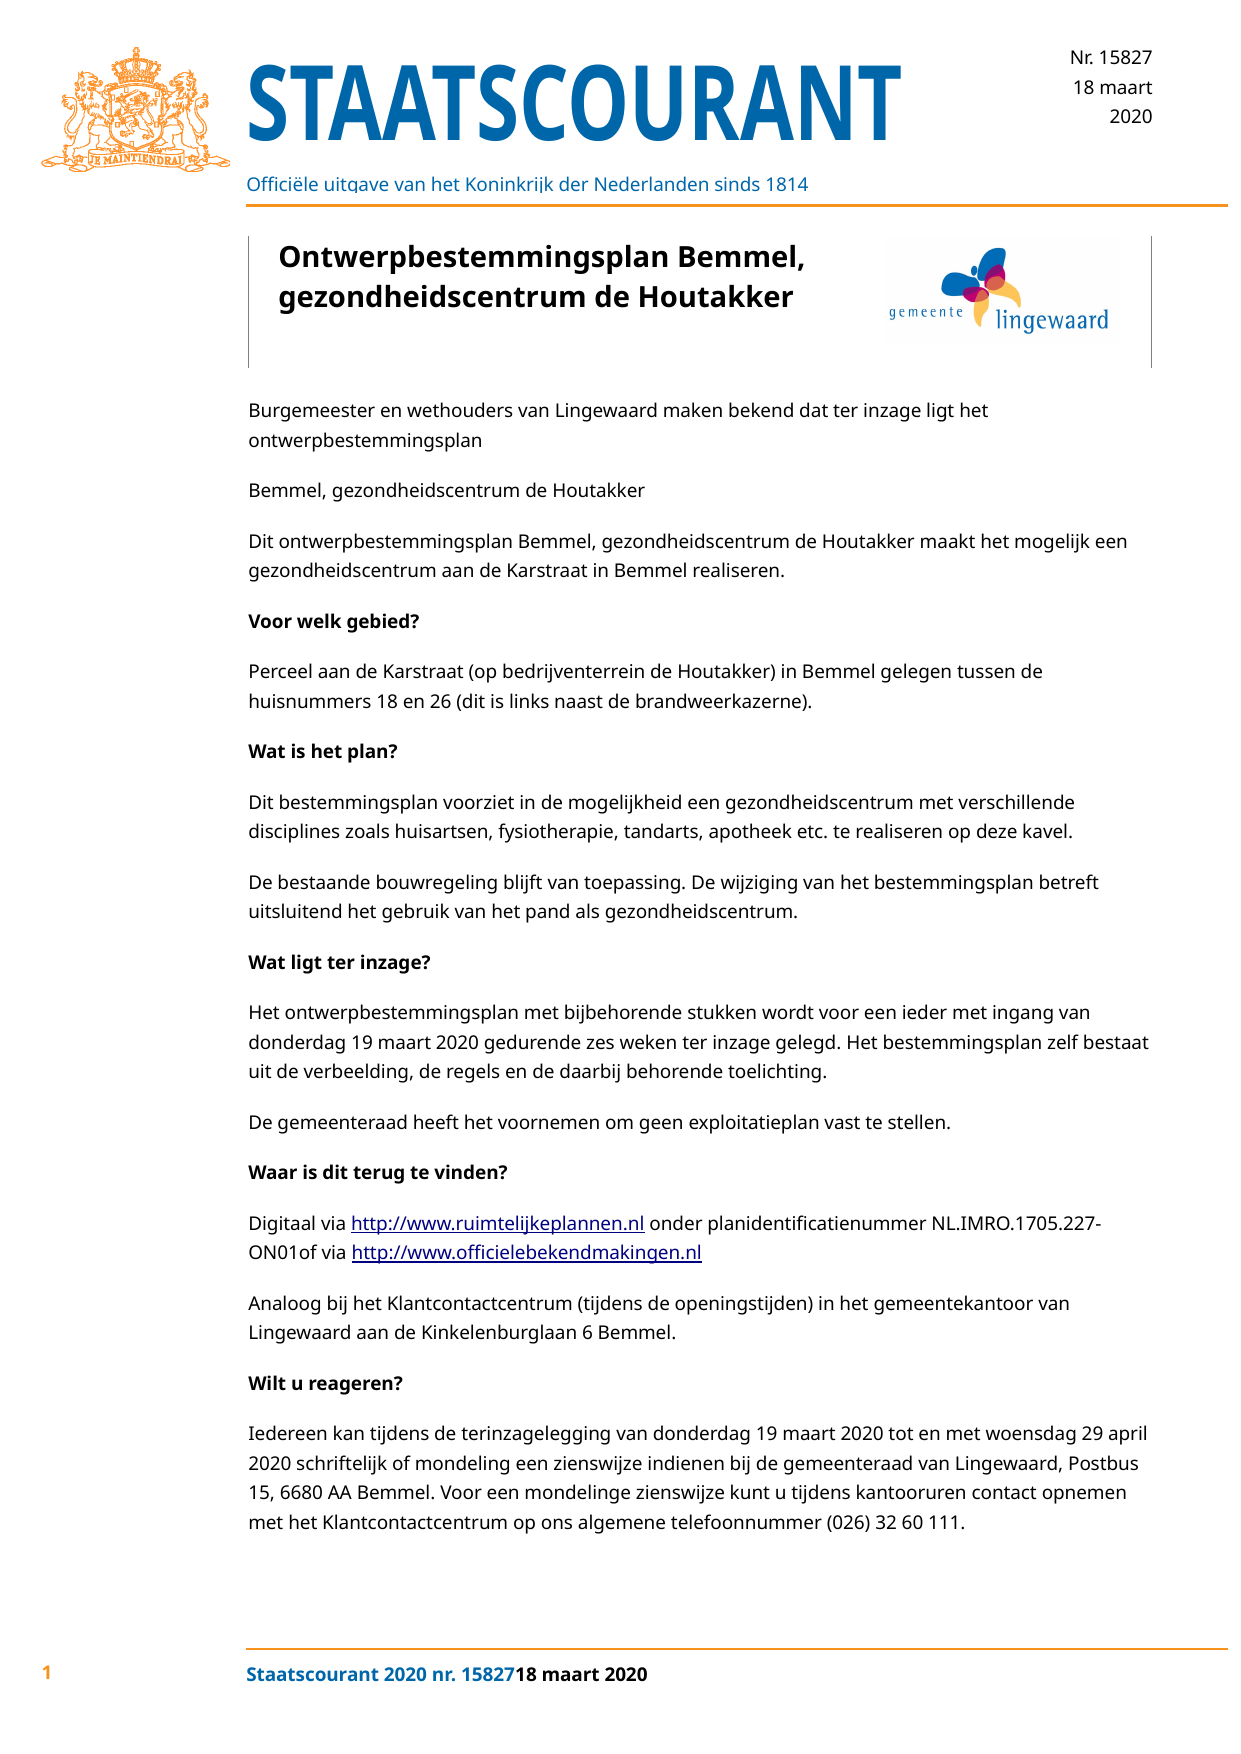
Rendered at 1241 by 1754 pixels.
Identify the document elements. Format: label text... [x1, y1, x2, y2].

text Perceel aan de Karstraat (op bedrijventerrein de Houtakker) in Bemmel gelegen tussen de huisnummers 18 en 26 (dit is links naast de brandweerkazerne). [248, 658, 1152, 714]
text Wilt u reageren? [248, 1370, 1152, 1396]
text Wat is het plan? [248, 738, 1152, 764]
table_header [1119, 236, 1151, 342]
picture [882, 236, 1119, 343]
text Dit bestemmingsplan voorziet in de mogelijkheid een gezondheidscentrum met verschillende disciplines zoals huisartsen, fysiotherapie, tandarts, apotheek etc. te realiseren op deze kavel. [248, 789, 1152, 844]
text Iedereen kan tijdens de terinzagelegging van donderdag 19 maart 2020 tot en met woensdag 29 april 2020 schriftelijk of mondeling een zienswijze indienen bij de gemeenteraad van Lingewaard, Postbus 15, 6680 AA Bemmel. Voor een mondelinge zienswijze kunt u tijdens kantooruren contact opnemen met het Klantcontactcentrum op ons algemene telefoonnummer (026) 32 60 111. [248, 1420, 1152, 1535]
table_header [850, 236, 882, 342]
text Burgemeester en wethouders van Lingewaard maken bekend dat ter inzage ligt het ontwerpbestemmingsplan [248, 398, 1152, 453]
text Digitaal via http://www.ruimtelijkeplannen.nl onder planidentificatienummer NL.IMRO.1705.227-ON01of via http://www.officielebekendmakingen.nl [248, 1210, 1152, 1265]
text Het ontwerpbestemmingsplan met bijbehorende stukken wordt voor een ieder met ingang van donderdag 19 maart 2020 gedurende zes weken ter inzage gelegd. Het bestemmingsplan zelf bestaat uit de verbeelding, de regels en de daarbij behorende toelichting. [248, 999, 1152, 1084]
text Waar is dit terug te vinden? [248, 1159, 1152, 1185]
text Wat ligt ter inzage? [248, 949, 1152, 975]
text Dit ontwerpbestemmingsplan Bemmel, gezondheidscentrum de Houtakker maakt het mogelijk een gezondheidscentrum aan de Karstraat in Bemmel realiseren. [248, 528, 1152, 583]
table_header Ontwerpbestemmingsplan Bemmel, gezondheidscentrum de Houtakker [249, 236, 850, 368]
text De gemeenteraad heeft het voornemen om geen exploitatieplan vast te stellen. [248, 1109, 1152, 1135]
table_header [850, 343, 1151, 368]
text Bemmel, gezondheidscentrum de Houtakker [248, 478, 1152, 503]
text Voor welk gebied? [248, 608, 1152, 634]
text Analoog bij het Klantcontactcentrum (tijdens de openingstijden) in het gemeentekantoor van Lingewaard aan de Kinkelenburglaan 6 Bemmel. [248, 1290, 1152, 1345]
picture [41, 47, 231, 172]
text De bestaande bouwregeling blijft van toepassing. De wijziging van het bestemmingsplan betreft uitsluitend het gebruik van het pand als gezondheidscentrum. [248, 869, 1152, 924]
